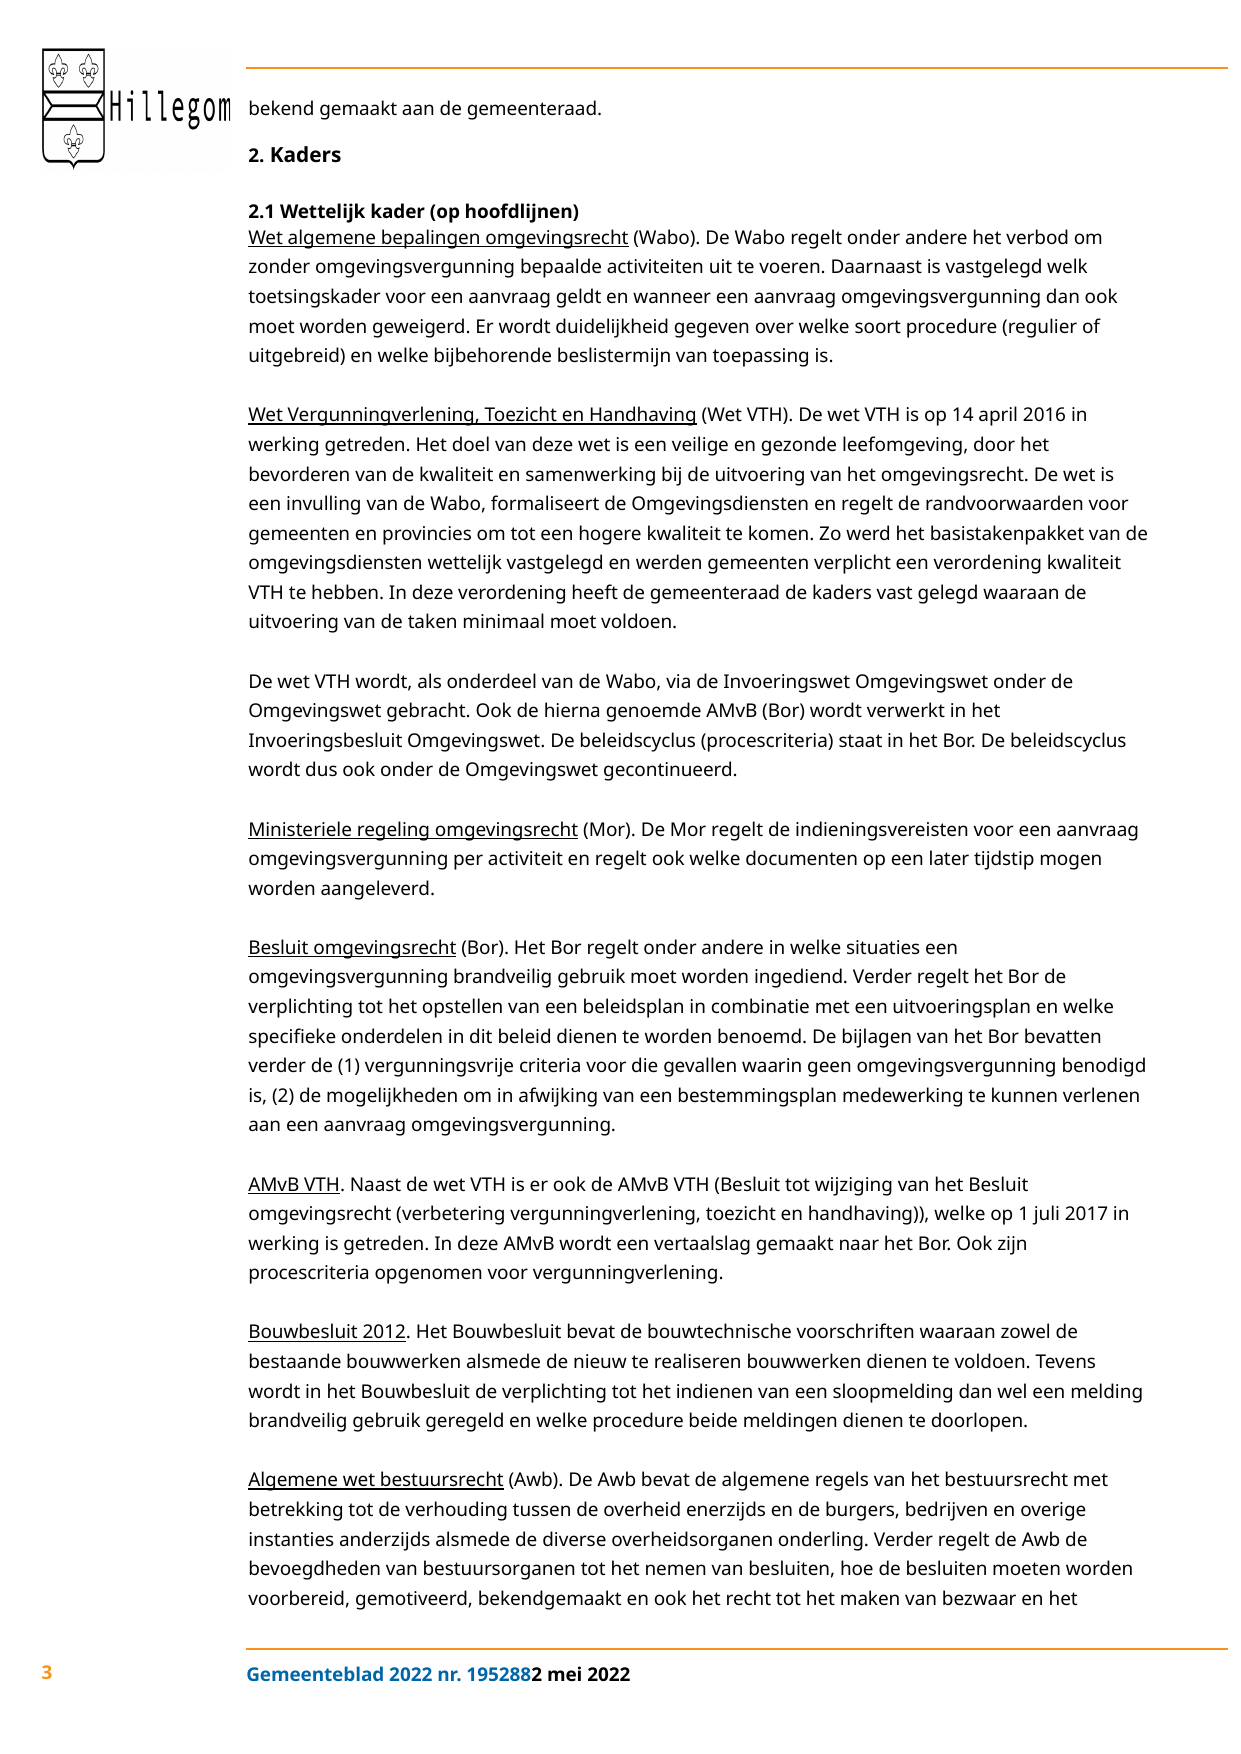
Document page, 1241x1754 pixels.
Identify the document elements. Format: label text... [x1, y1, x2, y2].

text Bouwbesluit 2012. Het Bouwbesluit bevat de bouwtechnische voorschriften waaraan zowel de bestaande bouwwerken alsmede de nieuw te realiseren bouwwerken dienen te voldoen. Tevens wordt in het Bouwbesluit de verplichting tot het indienen van een sloopmelding dan wel een melding brandveilig gebruik geregeld en welke procedure beide meldingen dienen te doorlopen. [248, 1319, 1152, 1433]
text De wet VTH wordt, als onderdeel van de Wabo, via de Invoeringswet Omgevingswet onder de Omgevingswet gebracht. Ook de hierna genoemde AMvB (Bor) wordt verwerkt in het Invoeringsbesluit Omgevingswet. De beleidscyclus (procescriteria) staat in het Bor. De beleidscyclus wordt dus ook onder de Omgevingswet gecontinueerd. [248, 668, 1152, 782]
text 2.1 Wettelijk kader (op hoofdlijnen) [248, 198, 1152, 224]
text Algemene wet bestuursrecht (Awb). De Awb bevat de algemene regels van het bestuursrecht met betrekking tot de verhouding tussen de overheid enerzijds en de burgers, bedrijven en overige instanties anderzijds alsmede de diverse overheidsorganen onderling. Verder regelt de Awb de bevoegdheden van bestuursorganen tot het nemen van besluiten, hoe de besluiten moeten worden voorbereid, gemotiveerd, bekendgemaakt en ook het recht tot het maken van bezwaar en het [248, 1467, 1152, 1611]
picture [41, 47, 231, 172]
text Wet Vergunningverlening, Toezicht en Handhaving (Wet VTH). De wet VTH is op 14 april 2016 in werking getreden. Het doel van deze wet is een veilige en gezonde leefomgeving, door het bevorderen van de kwaliteit en samenwerking bij de uitvoering van het omgevingsrecht. De wet is een invulling van de Wabo, formaliseert de Omgevingsdiensten en regelt de randvoorwaarden voor gemeenten en provincies om tot een hogere kwaliteit te komen. Zo werd het basistakenpakket van de omgevingsdiensten wettelijk vastgelegd en werden gemeenten verplicht een verordening kwaliteit VTH te hebben. In deze verordening heeft de gemeenteraad de kaders vast gelegd waaraan de uitvoering van de taken minimaal moet voldoen. [248, 402, 1152, 634]
text Ministeriele regeling omgevingsrecht (Mor). De Mor regelt de indieningsvereisten voor een aanvraag omgevingsvergunning per activiteit en regelt ook welke documenten op een later tijdstip mogen worden aangeleverd. [248, 816, 1152, 901]
text Wet algemene bepalingen omgevingsrecht (Wabo). De Wabo regelt onder andere het verbod om zonder omgevingsvergunning bepaalde activiteiten uit te voeren. Daarnaast is vastgelegd welk toetsingskader voor een aanvraag geldt en wanneer een aanvraag omgevingsvergunning dan ook moet worden geweigerd. Er wordt duidelijkheid gegeven over welke soort procedure (regulier of uitgebreid) en welke bijbehorende beslistermijn van toepassing is. [248, 224, 1152, 368]
text bekend gemaakt aan de gemeenteraad. [248, 95, 1152, 121]
text Besluit omgevingsrecht (Bor). Het Bor regelt onder andere in welke situaties een omgevingsvergunning brandveilig gebruik moet worden ingediend. Verder regelt het Bor de verplichting tot het opstellen van een beleidsplan in combinatie met een uitvoeringsplan en welke specifieke onderdelen in dit beleid dienen te worden benoemd. De bijlagen van het Bor bevatten verder de (1) vergunningsvrije criteria voor die gevallen waarin geen omgevingsvergunning benodigd is, (2) de mogelijkheden om in afwijking van een bestemmingsplan medewerking te kunnen verlenen aan een aanvraag omgevingsvergunning. [248, 934, 1152, 1137]
text 2. Kaders [248, 140, 1152, 169]
text AMvB VTH. Naast de wet VTH is er ook de AMvB VTH (Besluit tot wijziging van het Besluit omgevingsrecht (verbetering vergunningverlening, toezicht en handhaving)), welke op 1 juli 2017 in werking is getreden. In deze AMvB wordt een vertaalslag gemaakt naar het Bor. Ook zijn procescriteria opgenomen voor vergunningverlening. [248, 1171, 1152, 1285]
